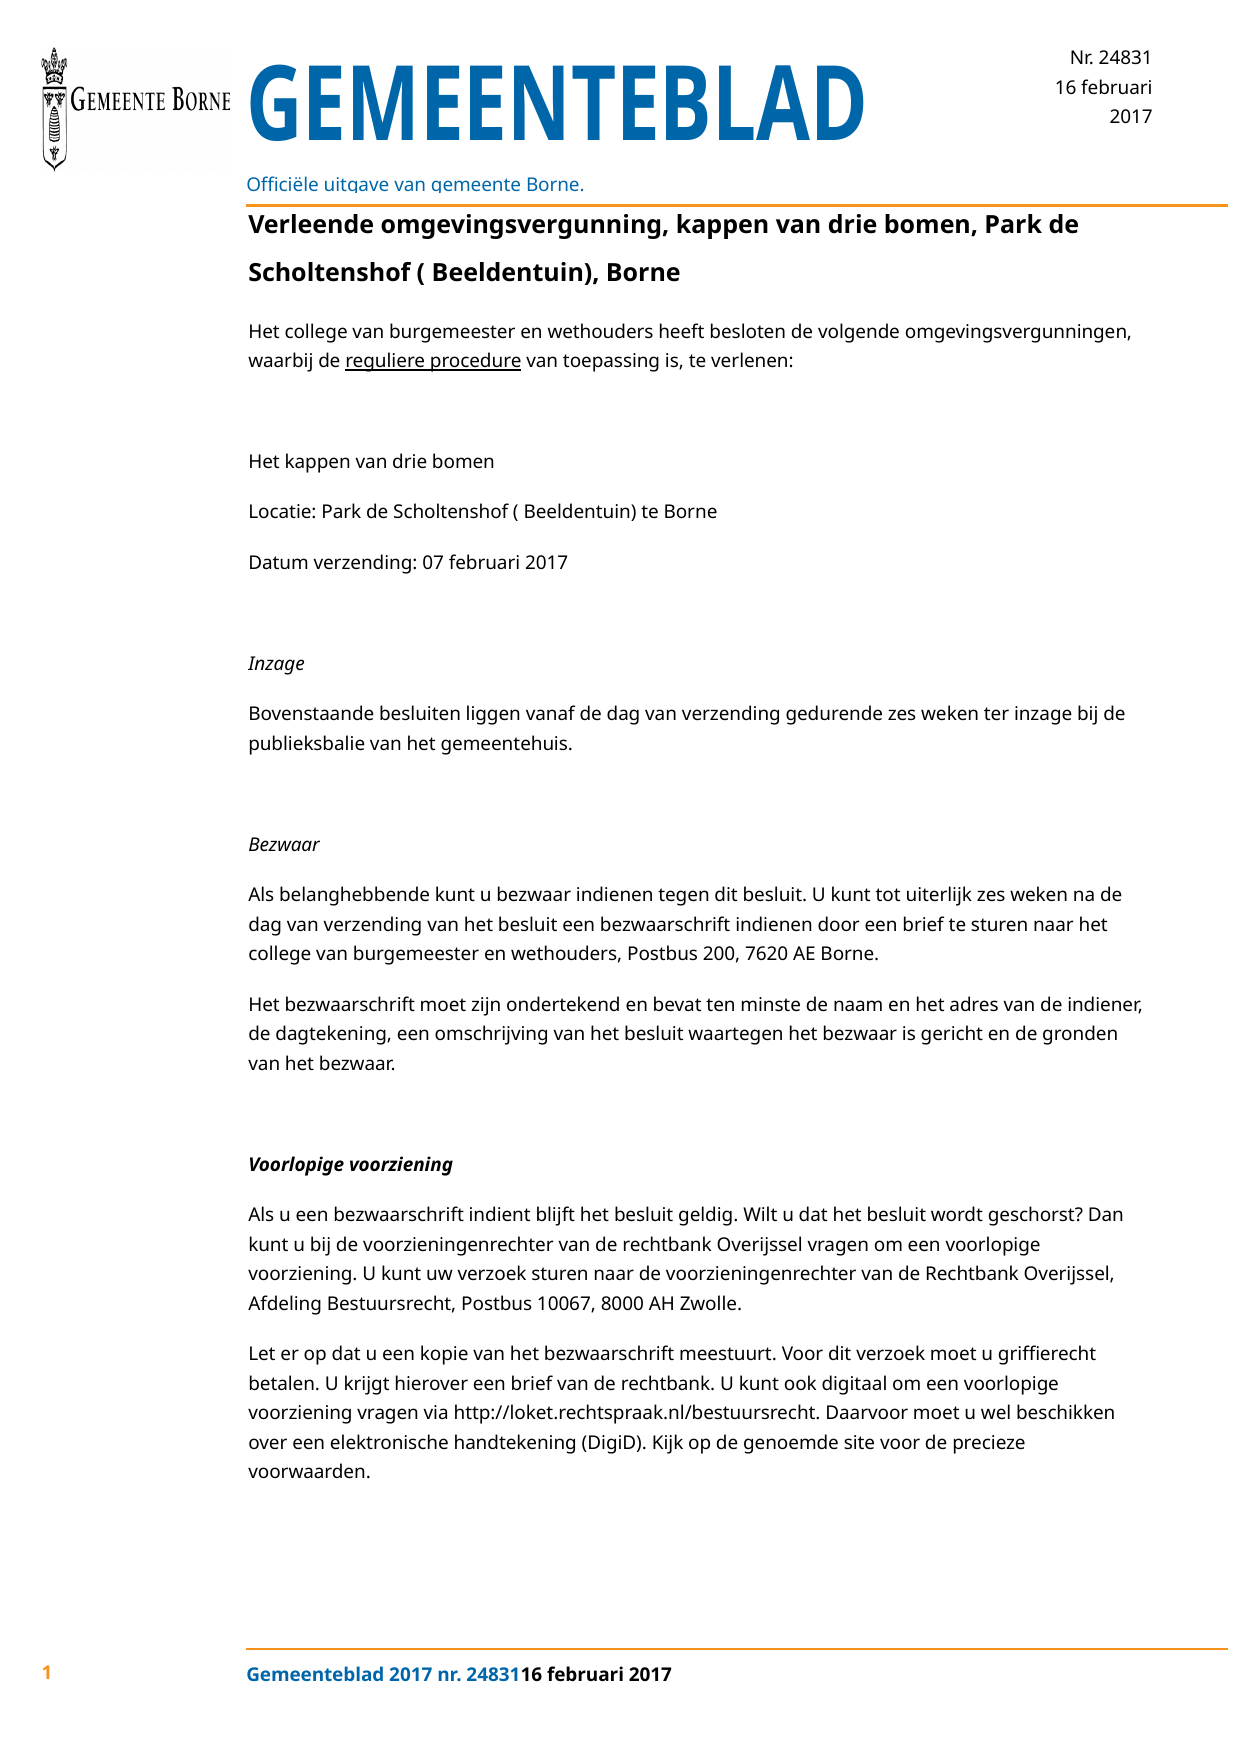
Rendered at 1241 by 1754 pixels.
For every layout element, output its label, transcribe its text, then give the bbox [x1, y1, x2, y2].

picture [41, 47, 231, 172]
text Datum verzending: 07 februari 2017 [248, 549, 1152, 575]
text Het kappen van drie bomen [248, 448, 1152, 474]
text Bezwaar [248, 831, 1152, 857]
text Voorlopige voorziening [248, 1151, 1152, 1177]
text Als belanghebbende kunt u bezwaar indienen tegen dit besluit. U kunt tot uiterlijk zes weken na de dag van verzending van het besluit een bezwaarschrift indienen door een brief te sturen naar het college van burgemeester en wethouders, Postbus 200, 7620 AE Borne. [248, 881, 1152, 966]
text Let er op dat u een kopie van het bezwaarschrift meestuurt. Voor dit verzoek moet u griffierecht betalen. U krijgt hierover een brief van de rechtbank. U kunt ook digitaal om een voorlopige voorziening vragen via http://loket.rechtspraak.nl/bestuursrecht. Daarvoor moet u wel beschikken over een elektronische handtekening (DigiD). Kijk op de genoemde site voor de precieze voorwaarden. [248, 1340, 1152, 1484]
text Het college van burgemeester en wethouders heeft besloten de volgende omgevingsvergunningen, waarbij de reguliere procedure van toepassing is, te verlenen: [248, 318, 1152, 373]
text Het bezwaarschrift moet zijn ondertekend en bevat ten minste de naam en het adres van de indiener, de dagtekening, een omschrijving van het besluit waartegen het bezwaar is gericht en de gronden van het bezwaar. [248, 991, 1152, 1076]
text Bovenstaande besluiten liggen vanaf de dag van verzending gedurende zes weken ter inzage bij de publieksbalie van het gemeentehuis. [248, 700, 1152, 756]
text Locatie: Park de Scholtenshof ( Beeldentuin) te Borne [248, 499, 1152, 524]
text Inzage [248, 650, 1152, 676]
text Verleende omgevingsvergunning, kappen van drie bomen, Park de Scholtenshof ( Beeldentuin), Borne [248, 207, 1152, 288]
text Als u een bezwaarschrift indient blijft het besluit geldig. Wilt u dat het besluit wordt geschorst? Dan kunt u bij de voorzieningenrechter van de rechtbank Overijssel vragen om een voorlopige voorziening. U kunt uw verzoek sturen naar de voorzieningenrechter van de Rechtbank Overijssel, Afdeling Bestuursrecht, Postbus 10067, 8000 AH Zwolle. [248, 1201, 1152, 1316]
